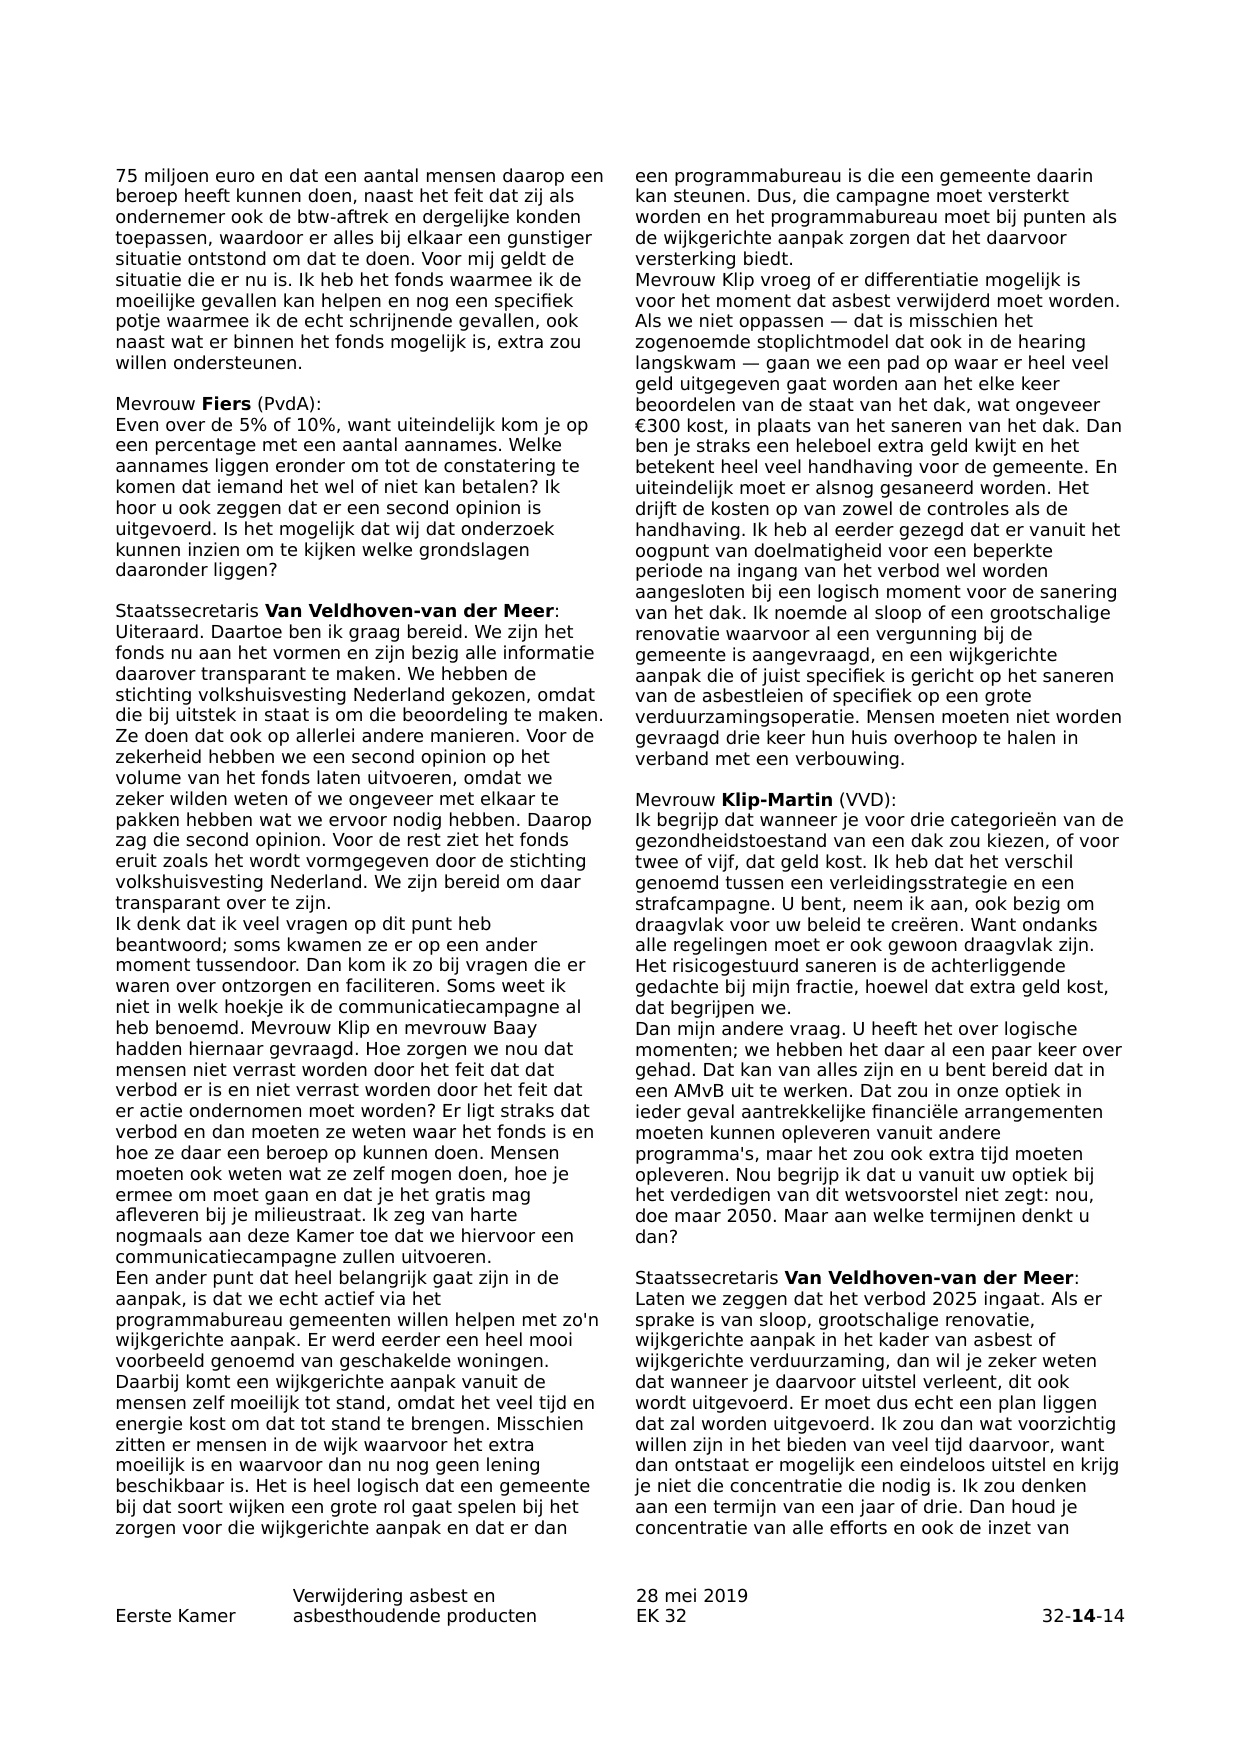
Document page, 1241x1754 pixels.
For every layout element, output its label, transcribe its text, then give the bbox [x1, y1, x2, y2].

text Ik begrijp dat wanneer je voor drie categorieën van de gezondheidstoestand van een dak zou kiezen, of voor twee of vijf, dat geld kost. Ik heb dat het verschil genoemd tussen een verleidingsstrategie en een strafcampagne. U bent, neem ik aan, ook bezig om draagvlak voor uw beleid te creëren. Want ondanks alle regelingen moet er ook gewoon draagvlak zijn. Het risicogestuurd saneren is de achterliggende gedachte bij mijn fractie, hoewel dat extra geld kost, dat begrijpen we. [635, 810, 1125, 1018]
text Uiteraard. Daartoe ben ik graag bereid. We zijn het fonds nu aan het vormen en zijn bezig alle informatie daarover transparant te maken. We hebben de stichting volkshuisvesting Nederland gekozen, omdat die bij uitstek in staat is om die beoordeling te maken. Ze doen dat ook op allerlei andere manieren. Voor de zekerheid hebben we een second opinion op het volume van het fonds laten uitvoeren, omdat we zeker wilden weten of we ongeveer met elkaar te pakken hebben wat we ervoor nodig hebben. Daarop zag die second opinion. Voor de rest ziet het fonds eruit zoals het wordt vormgegeven door de stichting volkshuisvesting Nederland. We zijn bereid om daar transparant over te zijn. [115, 622, 605, 913]
text Een ander punt dat heel belangrijk gaat zijn in de aanpak, is dat we echt actief via het programmabureau gemeenten willen helpen met zo'n wijkgerichte aanpak. Er werd eerder een heel mooi voorbeeld genoemd van geschakelde woningen. Daarbij komt een wijkgerichte aanpak vanuit de mensen zelf moeilijk tot stand, omdat het veel tijd en energie kost om dat tot stand te brengen. Misschien zitten er mensen in de wijk waarvoor het extra moeilijk is en waarvoor dan nu nog geen lening beschikbaar is. Het is heel logisch dat een gemeente bij dat soort wijken een grote rol gaat spelen bij het zorgen voor die wijkgerichte aanpak en dat er dan [115, 1268, 605, 1538]
text Even over de 5% of 10%, want uiteindelijk kom je op een percentage met een aantal aannames. Welke aannames liggen eronder om tot de constatering te komen dat iemand het wel of niet kan betalen? Ik hoor u ook zeggen dat er een second opinion is uitgevoerd. Is het mogelijk dat wij dat onderzoek kunnen inzien om te kijken welke grondslagen daaronder liggen? [115, 414, 605, 581]
text Ik denk dat ik veel vragen op dit punt heb beantwoord; soms kwamen ze er op een ander moment tussendoor. Dan kom ik zo bij vragen die er waren over ontzorgen en faciliteren. Soms weet ik niet in welk hoekje ik de communicatiecampagne al heb benoemd. Mevrouw Klip en mevrouw Baay hadden hiernaar gevraagd. Hoe zorgen we nou dat mensen niet verrast worden door het feit dat dat verbod er is en niet verrast worden door het feit dat er actie ondernomen moet worden? Er ligt straks dat verbod en dan moeten ze weten waar het fonds is en hoe ze daar een beroep op kunnen doen. Mensen moeten ook weten wat ze zelf mogen doen, hoe je ermee om moet gaan en dat je het gratis mag afleveren bij je milieustraat. Ik zeg van harte nogmaals aan deze Kamer toe dat we hiervoor een communicatiecampagne zullen uitvoeren. [115, 913, 605, 1268]
text Staatssecretaris Van Veldhoven-van der Meer: [635, 1268, 1125, 1288]
text Staatssecretaris Van Veldhoven-van der Meer: [115, 601, 605, 622]
text Mevrouw Fiers (PvdA): [115, 394, 605, 414]
text een programmabureau is die een gemeente daarin kan steunen. Dus, die campagne moet versterkt worden en het programmabureau moet bij punten als de wijkgerichte aanpak zorgen dat het daarvoor versterking biedt. [635, 165, 1125, 269]
text Mevrouw Klip vroeg of er differentiatie mogelijk is voor het moment dat asbest verwijderd moet worden. Als we niet oppassen — dat is misschien het zogenoemde stoplichtmodel dat ook in de hearing langskwam — gaan we een pad op waar er heel veel geld uitgegeven gaat worden aan het elke keer beoordelen van de staat van het dak, wat ongeveer €300 kost, in plaats van het saneren van het dak. Dan ben je straks een heleboel extra geld kwijt en het betekent heel veel handhaving voor de gemeente. En uiteindelijk moet er alsnog gesaneerd worden. Het drijft de kosten op van zowel de controles als de handhaving. Ik heb al eerder gezegd dat er vanuit het oogpunt van doelmatigheid voor een beperkte periode na ingang van het verbod wel worden aangesloten bij een logisch moment voor de sanering van het dak. Ik noemde al sloop of een grootschalige renovatie waarvoor al een vergunning bij de gemeente is aangevraagd, en een wijkgerichte aanpak die of juist specifiek is gericht op het saneren van de asbestleien of specifiek op een grote verduurzamingsoperatie. Mensen moeten niet worden gevraagd drie keer hun huis overhoop te halen in verband met een verbouwing. [635, 269, 1125, 769]
text Laten we zeggen dat het verbod 2025 ingaat. Als er sprake is van sloop, grootschalige renovatie, wijkgerichte aanpak in het kader van asbest of wijkgerichte verduurzaming, dan wil je zeker weten dat wanneer je daarvoor uitstel verleent, dit ook wordt uitgevoerd. Er moet dus echt een plan liggen dat zal worden uitgevoerd. Ik zou dan wat voorzichtig willen zijn in het bieden van veel tijd daarvoor, want dan ontstaat er mogelijk een eindeloos uitstel en krijg je niet die concentratie die nodig is. Ik zou denken aan een termijn van een jaar of drie. Dan houd je concentratie van alle efforts en ook de inzet van [635, 1288, 1125, 1538]
text 75 miljoen euro en dat een aantal mensen daarop een beroep heeft kunnen doen, naast het feit dat zij als ondernemer ook de btw-aftrek en dergelijke konden toepassen, waardoor er alles bij elkaar een gunstiger situatie ontstond om dat te doen. Voor mij geldt de situatie die er nu is. Ik heb het fonds waarmee ik de moeilijke gevallen kan helpen en nog een specifiek potje waarmee ik de echt schrijnende gevallen, ook naast wat er binnen het fonds mogelijk is, extra zou willen ondersteunen. [115, 165, 605, 374]
text Mevrouw Klip-Martin (VVD): [635, 789, 1125, 810]
text Dan mijn andere vraag. U heeft het over logische momenten; we hebben het daar al een paar keer over gehad. Dat kan van alles zijn en u bent bereid dat in een AMvB uit te werken. Dat zou in onze optiek in ieder geval aantrekkelijke financiële arrangementen moeten kunnen opleveren vanuit andere programma's, maar het zou ook extra tijd moeten opleveren. Nou begrijp ik dat u vanuit uw optiek bij het verdedigen van dit wetsvoorstel niet zegt: nou, doe maar 2050. Maar aan welke termijnen denkt u dan? [635, 1018, 1125, 1248]
